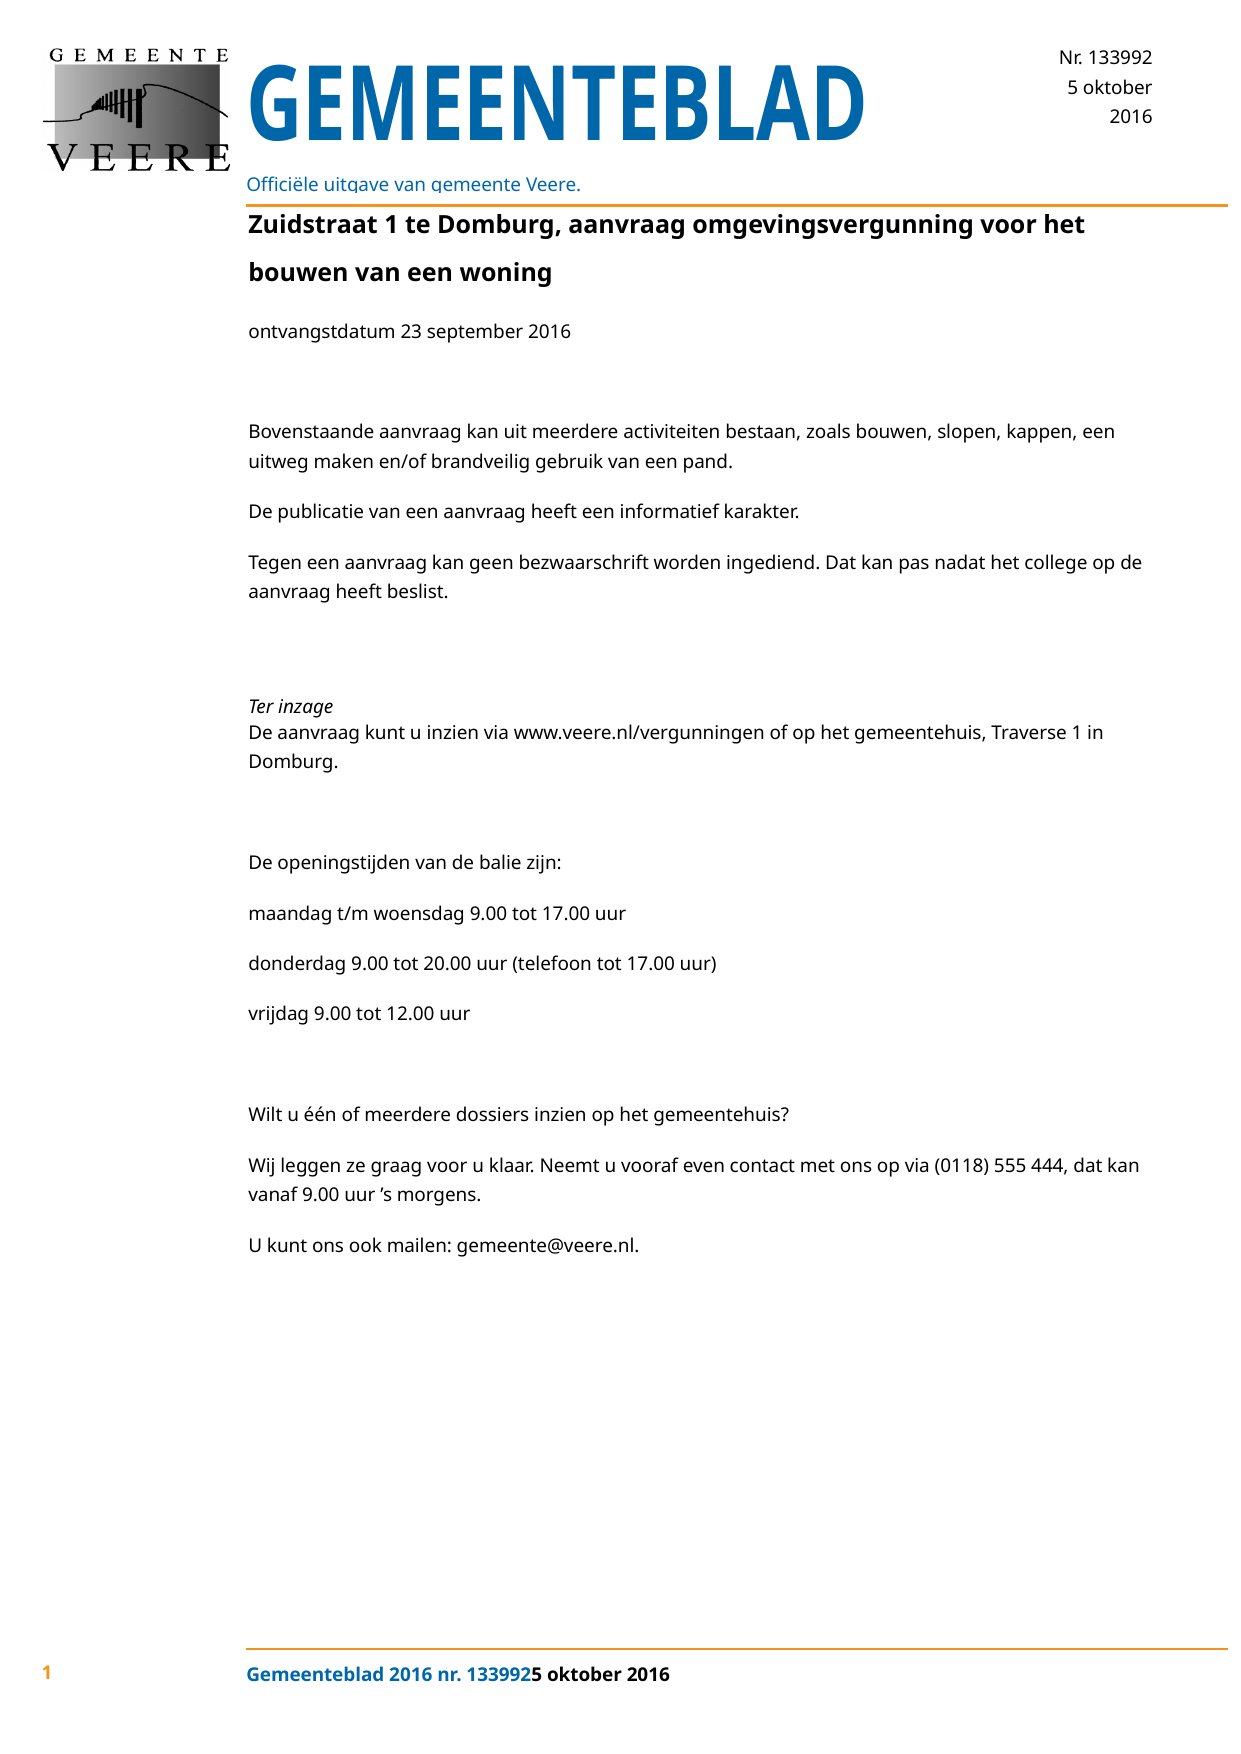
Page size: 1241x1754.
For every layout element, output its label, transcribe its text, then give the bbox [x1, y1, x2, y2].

text Wij leggen ze graag voor u klaar. Neemt u vooraf even contact met ons op via (0118) 555 444, dat kan vanaf 9.00 uur ’s morgens. [248, 1152, 1152, 1207]
text Bovenstaande aanvraag kan uit meerdere activiteiten bestaan, zoals bouwen, slopen, kappen, een uitweg maken en/of brandveilig gebruik van een pand. [248, 419, 1152, 474]
text De aanvraag kunt u inzien via www.veere.nl/vergunningen of op het gemeentehuis, Traverse 1 in Domburg. [248, 719, 1152, 774]
text vrijdag 9.00 tot 12.00 uur [248, 1001, 1152, 1026]
text De publicatie van een aanvraag heeft een informatief karakter. [248, 499, 1152, 524]
text maandag t/m woensdag 9.00 tot 17.00 uur [248, 900, 1152, 925]
picture [41, 47, 231, 172]
text U kunt ons ook mailen: gemeente@veere.nl. [248, 1232, 1152, 1257]
text donderdag 9.00 tot 20.00 uur (telefoon tot 17.00 uur) [248, 950, 1152, 976]
text Ter inzage [248, 693, 1152, 719]
text Wilt u één of meerdere dossiers inzien op het gemeentehuis? [248, 1101, 1152, 1127]
text Zuidstraat 1 te Domburg, aanvraag omgevingsvergunning voor het bouwen van een woning [248, 207, 1152, 288]
text De openingstijden van de balie zijn: [248, 849, 1152, 875]
text ontvangstdatum 23 september 2016 [248, 318, 1152, 344]
text Tegen een aanvraag kan geen bezwaarschrift worden ingediend. Dat kan pas nadat het college op de aanvraag heeft beslist. [248, 549, 1152, 604]
